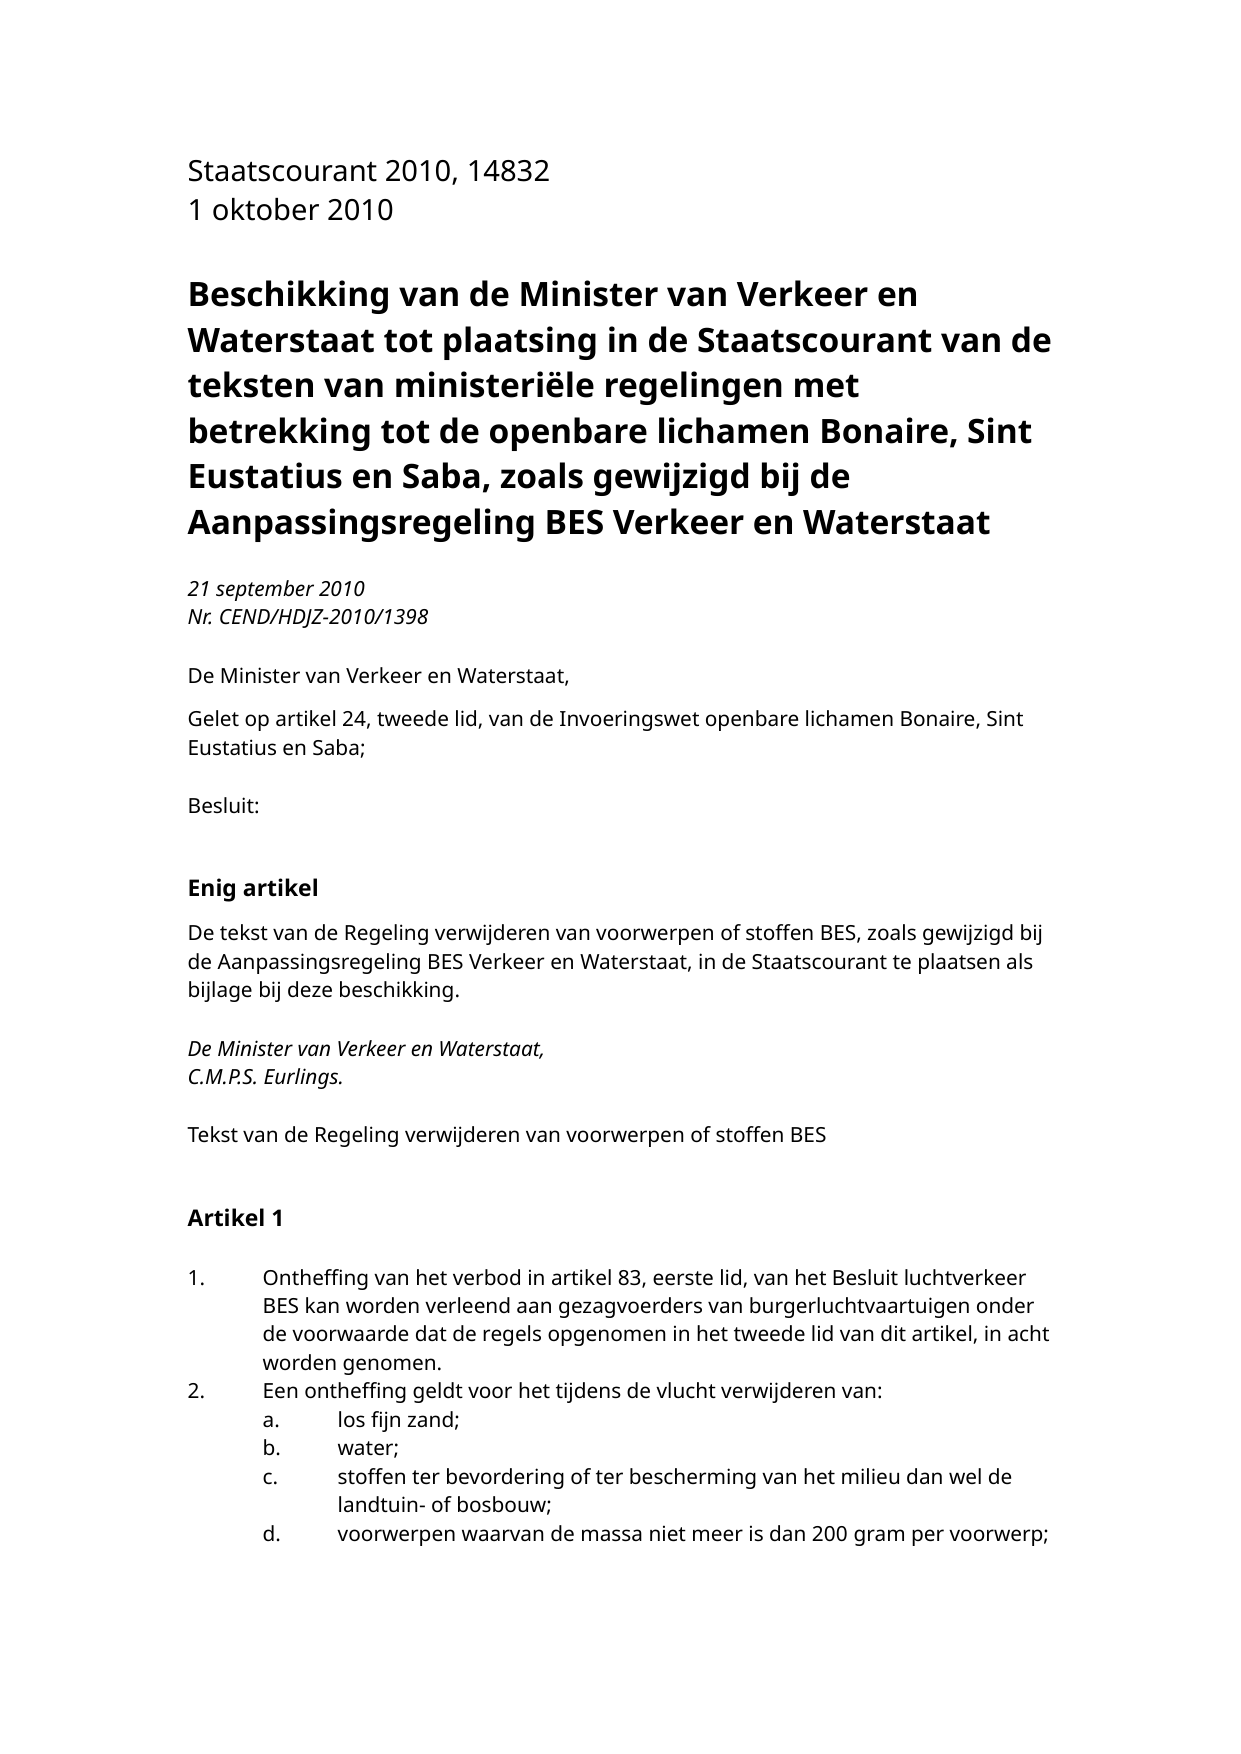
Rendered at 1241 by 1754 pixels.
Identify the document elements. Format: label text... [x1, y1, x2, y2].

text 1 oktober 2010 [187, 190, 1053, 229]
text Staatscourant 2010, 14832 [187, 150, 1053, 190]
subtitle Artikel 1 [187, 1201, 1053, 1233]
text Besluit: [187, 791, 1053, 819]
list los fijn zand; [262, 1405, 1053, 1433]
text De Minister van Verkeer en Waterstaat, [187, 661, 1053, 689]
text C.M.P.S. Eurlings. [187, 1062, 1053, 1091]
text De Minister van Verkeer en Waterstaat, [187, 1034, 1053, 1062]
list voorwerpen waarvan de massa niet meer is dan 200 gram per voorwerp; [262, 1519, 1053, 1547]
list Een ontheffing geldt voor het tijdens de vlucht verwijderen van: [187, 1376, 1053, 1405]
text De tekst van de Regeling verwijderen van voorwerpen of stoffen BES, zoals gewijzigd bij de Aanpassingsregeling BES Verkeer en Waterstaat, in de Staatscourant te plaatsen als bijlage bij deze beschikking. [187, 918, 1053, 1004]
list water; [262, 1433, 1053, 1462]
text 21 september 2010 [187, 574, 1053, 602]
list Ontheffing van het verbod in artikel 83, eerste lid, van het Besluit luchtverkeer BES kan worden verleend aan gezagvoerders van burgerluchtvaartuigen onder de voorwaarde dat de regels opgenomen in het tweede lid van dit artikel, in acht worden genomen. [187, 1263, 1053, 1376]
text Nr. CEND/HDJZ-2010/1398 [187, 602, 1053, 631]
subtitle Beschikking van de Minister van Verkeer en Waterstaat tot plaatsing in de Staatscourant van de teksten van ministeriële regelingen met betrekking tot de openbare lichamen Bonaire, Sint Eustatius en Saba, zoals gewijzigd bij de Aanpassingsregeling BES Verkeer en Waterstaat [187, 271, 1053, 544]
list stoffen ter bevordering of ter bescherming van het milieu dan wel de landtuin- of bosbouw; [262, 1462, 1053, 1519]
subtitle Tekst van de Regeling verwijderen van voorwerpen of stoffen BES [187, 1121, 1053, 1149]
text Gelet op artikel 24, tweede lid, van de Invoeringswet openbare lichamen Bonaire, Sint Eustatius en Saba; [187, 704, 1053, 761]
subtitle Enig artikel [187, 872, 1053, 903]
